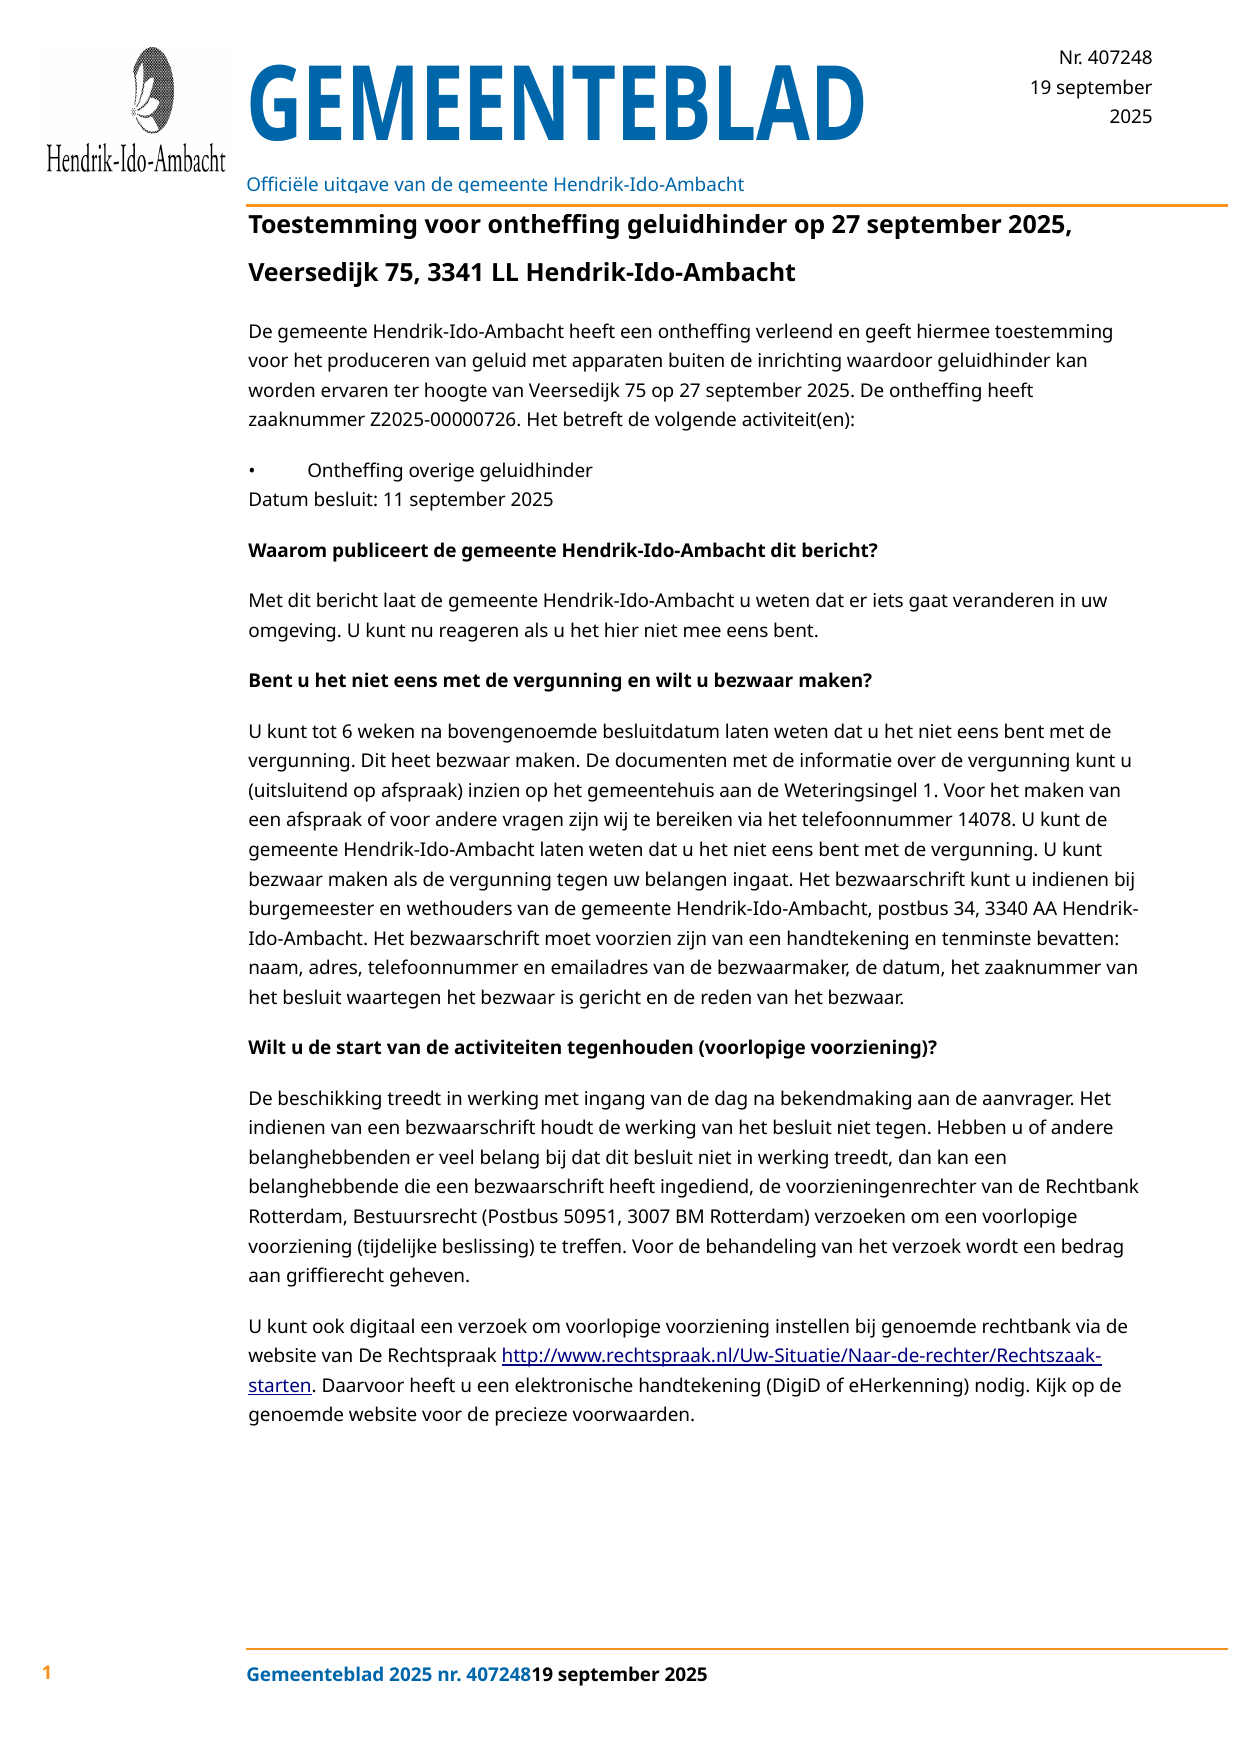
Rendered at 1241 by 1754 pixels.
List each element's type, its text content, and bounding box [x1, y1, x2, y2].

text Datum besluit: 11 september 2025 [248, 487, 1152, 512]
text Waarom publiceert de gemeente Hendrik-Ido-Ambacht dit bericht? [248, 537, 1152, 563]
picture [41, 47, 231, 172]
text Bent u het niet eens met de vergunning en wilt u bezwaar maken? [248, 667, 1152, 693]
text De gemeente Hendrik-Ido-Ambacht heeft een ontheffing verleend en geeft hiermee toestemming voor het produceren van geluid met apparaten buiten de inrichting waardoor geluidhinder kan worden ervaren ter hoogte van Veersedijk 75 op 27 september 2025. De ontheffing heeft zaaknummer Z2025-00000726. Het betreft de volgende activiteit(en): [248, 318, 1152, 432]
text Toestemming voor ontheffing geluidhinder op 27 september 2025, Veersedijk 75, 3341 LL Hendrik-Ido-Ambacht [248, 207, 1152, 288]
text Wilt u de start van de activiteiten tegenhouden (voorlopige voorziening)? [248, 1034, 1152, 1060]
list Ontheffing overige geluidhinder [248, 457, 1152, 483]
text U kunt ook digitaal een verzoek om voorlopige voorziening instellen bij genoemde rechtbank via de website van De Rechtspraak http://www.rechtspraak.nl/Uw-Situatie/Naar-de-rechter/Rechtszaak-starten. Daarvoor heeft u een elektronische handtekening (DigiD of eHerkenning) nodig. Kijk op de genoemde website voor de precieze voorwaarden. [248, 1313, 1152, 1427]
text U kunt tot 6 weken na bovengenoemde besluitdatum laten weten dat u het niet eens bent met de vergunning. Dit heet bezwaar maken. De documenten met de informatie over de vergunning kunt u (uitsluitend op afspraak) inzien op het gemeentehuis aan de Weteringsingel 1. Voor het maken van een afspraak of voor andere vragen zijn wij te bereiken via het telefoonnummer 14078. U kunt de gemeente Hendrik-Ido-Ambacht laten weten dat u het niet eens bent met de vergunning. U kunt bezwaar maken als de vergunning tegen uw belangen ingaat. Het bezwaarschrift kunt u indienen bij burgemeester en wethouders van de gemeente Hendrik-Ido-Ambacht, postbus 34, 3340 AA Hendrik-Ido-Ambacht. Het bezwaarschrift moet voorzien zijn van een handtekening en tenminste bevatten: naam, adres, telefoonnummer en emailadres van de bezwaarmaker, de datum, het zaaknummer van het besluit waartegen het bezwaar is gericht en de reden van het bezwaar. [248, 718, 1152, 1010]
text De beschikking treedt in werking met ingang van de dag na bekendmaking aan de aanvrager. Het indienen van een bezwaarschrift houdt de werking van het besluit niet tegen. Hebben u of andere belanghebbenden er veel belang bij dat dit besluit niet in werking treedt, dan kan een belanghebbende die een bezwaarschrift heeft ingediend, de voorzieningenrechter van de Rechtbank Rotterdam, Bestuursrecht (Postbus 50951, 3007 BM Rotterdam) verzoeken om een voorlopige voorziening (tijdelijke beslissing) te treffen. Voor de behandeling van het verzoek wordt een bedrag aan griffierecht geheven. [248, 1085, 1152, 1288]
text Met dit bericht laat de gemeente Hendrik-Ido-Ambacht u weten dat er iets gaat veranderen in uw omgeving. U kunt nu reageren als u het hier niet mee eens bent. [248, 587, 1152, 643]
